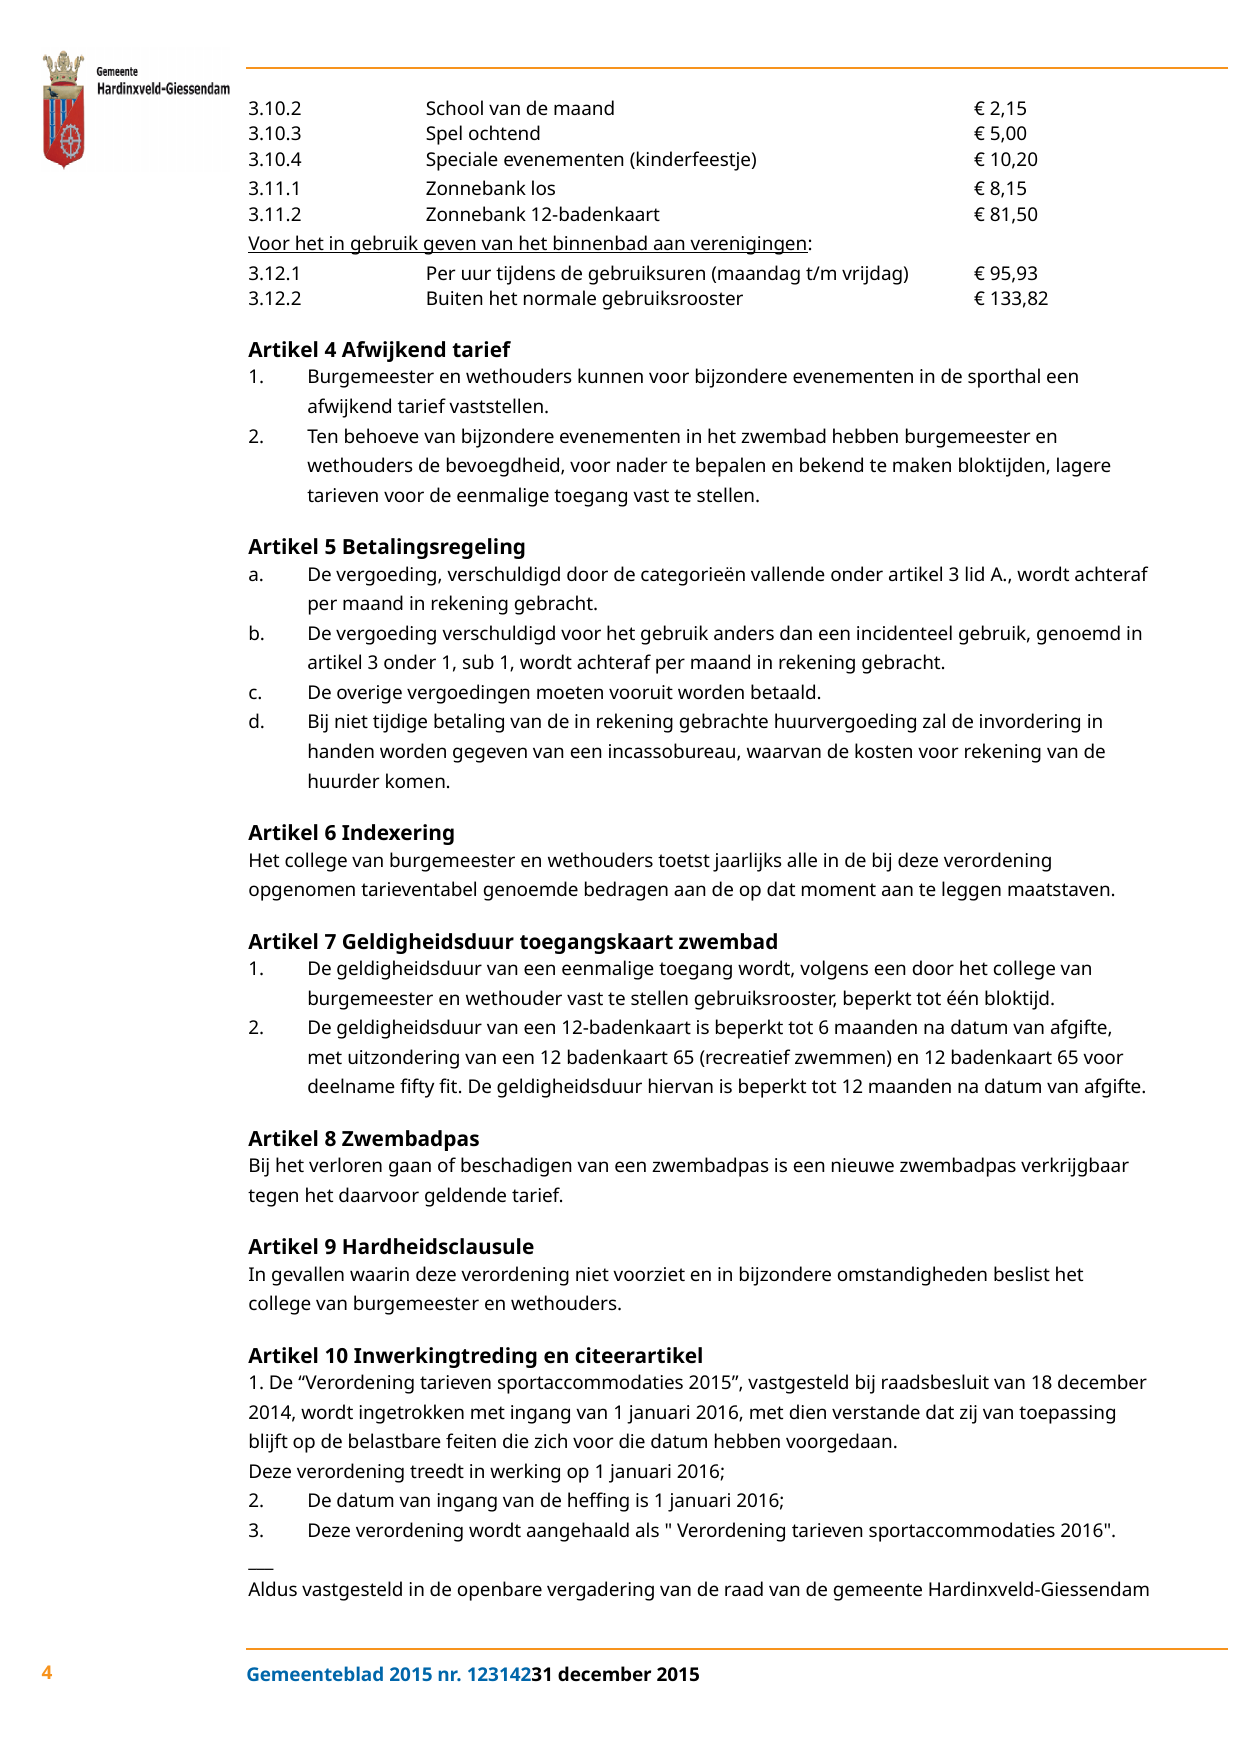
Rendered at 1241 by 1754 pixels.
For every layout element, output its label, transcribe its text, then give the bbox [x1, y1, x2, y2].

table_header Zonnebank los [426, 175, 974, 201]
list De overige vergoedingen moeten vooruit worden betaald. [248, 679, 1152, 705]
text Bij het verloren gaan of beschadigen van een zwembadpas is een nieuwe zwembadpas verkrijgbaar tegen het daarvoor geldende tarief. [248, 1152, 1152, 1208]
text In gevallen waarin deze verordening niet voorziet en in bijzondere omstandigheden beslist het college van burgemeester en wethouders. [248, 1261, 1152, 1316]
table_header 3.11.1 [248, 175, 426, 201]
table_header € 8,15 [974, 175, 1152, 201]
table_cell € 5,00 [974, 121, 1152, 146]
list Burgemeester en wethouders kunnen voor bijzondere evenementen in de sporthal een afwijkend tarief vaststellen. [248, 364, 1152, 419]
list Deze verordening wordt aangehaald als " Verordening tarieven sportaccommodaties 2016". [248, 1517, 1152, 1543]
list Ten behoeve van bijzondere evenementen in het zwembad hebben burgemeester en wethouders de bevoegdheid, voor nader te bepalen en bekend te maken bloktijden, lagere tarieven voor de eenmalige toegang vast te stellen. [248, 423, 1152, 508]
table_cell Speciale evenementen (kinderfeestje) [426, 146, 974, 172]
table_cell Spel ochtend [426, 121, 974, 146]
table_header € 95,93 [974, 260, 1152, 285]
picture [41, 47, 231, 172]
text 1. De “Verordening tarieven sportaccommodaties 2015”, vastgesteld bij raadsbesluit van 18 december 2014, wordt ingetrokken met ingang van 1 januari 2016, met dien verstande dat zij van toepassing blijft op de belastbare feiten die zich voor die datum hebben voorgedaan. [248, 1369, 1152, 1454]
list De vergoeding verschuldigd voor het gebruik anders dan een incidenteel gebruik, genoemd in artikel 3 onder 1, sub 1, wordt achteraf per maand in rekening gebracht. [248, 620, 1152, 675]
list De geldigheidsduur van een eenmalige toegang wordt, volgens een door het college van burgemeester en wethouder vast te stellen gebruiksrooster, beperkt tot één bloktijd. [248, 955, 1152, 1011]
list De geldigheidsduur van een 12-badenkaart is beperkt tot 6 maanden na datum van afgifte, met uitzondering van een 12 badenkaart 65 (recreatief zwemmen) en 12 badenkaart 65 voor deelname fifty fit. De geldigheidsduur hiervan is beperkt tot 12 maanden na datum van afgifte. [248, 1014, 1152, 1099]
table_cell Buiten het normale gebruiksrooster [426, 285, 974, 311]
table_cell Zonnebank 12-badenkaart [426, 201, 974, 227]
table_cell € 133,82 [974, 285, 1152, 311]
list De vergoeding, verschuldigd door de categorieën vallende onder artikel 3 lid A., wordt achteraf per maand in rekening gebracht. [248, 561, 1152, 616]
table_cell School van de maand [426, 95, 974, 121]
list Bij niet tijdige betaling van de in rekening gebrachte huurvergoeding zal de invordering in handen worden gegeven van een incassobureau, waarvan de kosten voor rekening van de huurder komen. [248, 709, 1152, 794]
table_cell 3.10.2 [248, 95, 426, 121]
table_cell € 10,20 [974, 146, 1152, 172]
text Artikel 9 Hardheidsclausule [248, 1232, 1152, 1261]
table_cell € 2,15 [974, 95, 1152, 121]
text Artikel 8 Zwembadpas [248, 1124, 1152, 1152]
table_header Per uur tijdens de gebruiksuren (maandag t/m vrijdag) [426, 260, 974, 285]
text Artikel 6 Indexering [248, 818, 1152, 847]
text Voor het in gebruik geven van het binnenbad aan verenigingen: [248, 230, 1152, 256]
table_cell 3.10.3 [248, 121, 426, 146]
table_cell 3.10.4 [248, 146, 426, 172]
text ___ [248, 1547, 1152, 1572]
list De datum van ingang van de heffing is 1 januari 2016; [248, 1488, 1152, 1513]
table_cell 3.11.2 [248, 201, 426, 227]
text Artikel 7 Geldigheidsduur toegangskaart zwembad [248, 927, 1152, 955]
text Artikel 4 Afwijkend tarief [248, 335, 1152, 364]
table_cell 3.12.2 [248, 285, 426, 311]
table_header 3.12.1 [248, 260, 426, 285]
text Het college van burgemeester en wethouders toetst jaarlijks alle in de bij deze verordening opgenomen tarieventabel genoemde bedragen aan de op dat moment aan te leggen maatstaven. [248, 847, 1152, 902]
text Deze verordening treedt in werking op 1 januari 2016; [248, 1458, 1152, 1484]
text Aldus vastgesteld in de openbare vergadering van de raad van de gemeente Hardinxveld-Giessendam [248, 1576, 1152, 1602]
text Artikel 5 Betalingsregeling [248, 532, 1152, 561]
text Artikel 10 Inwerkingtreding en citeerartikel [248, 1341, 1152, 1369]
table_cell € 81,50 [974, 201, 1152, 227]
